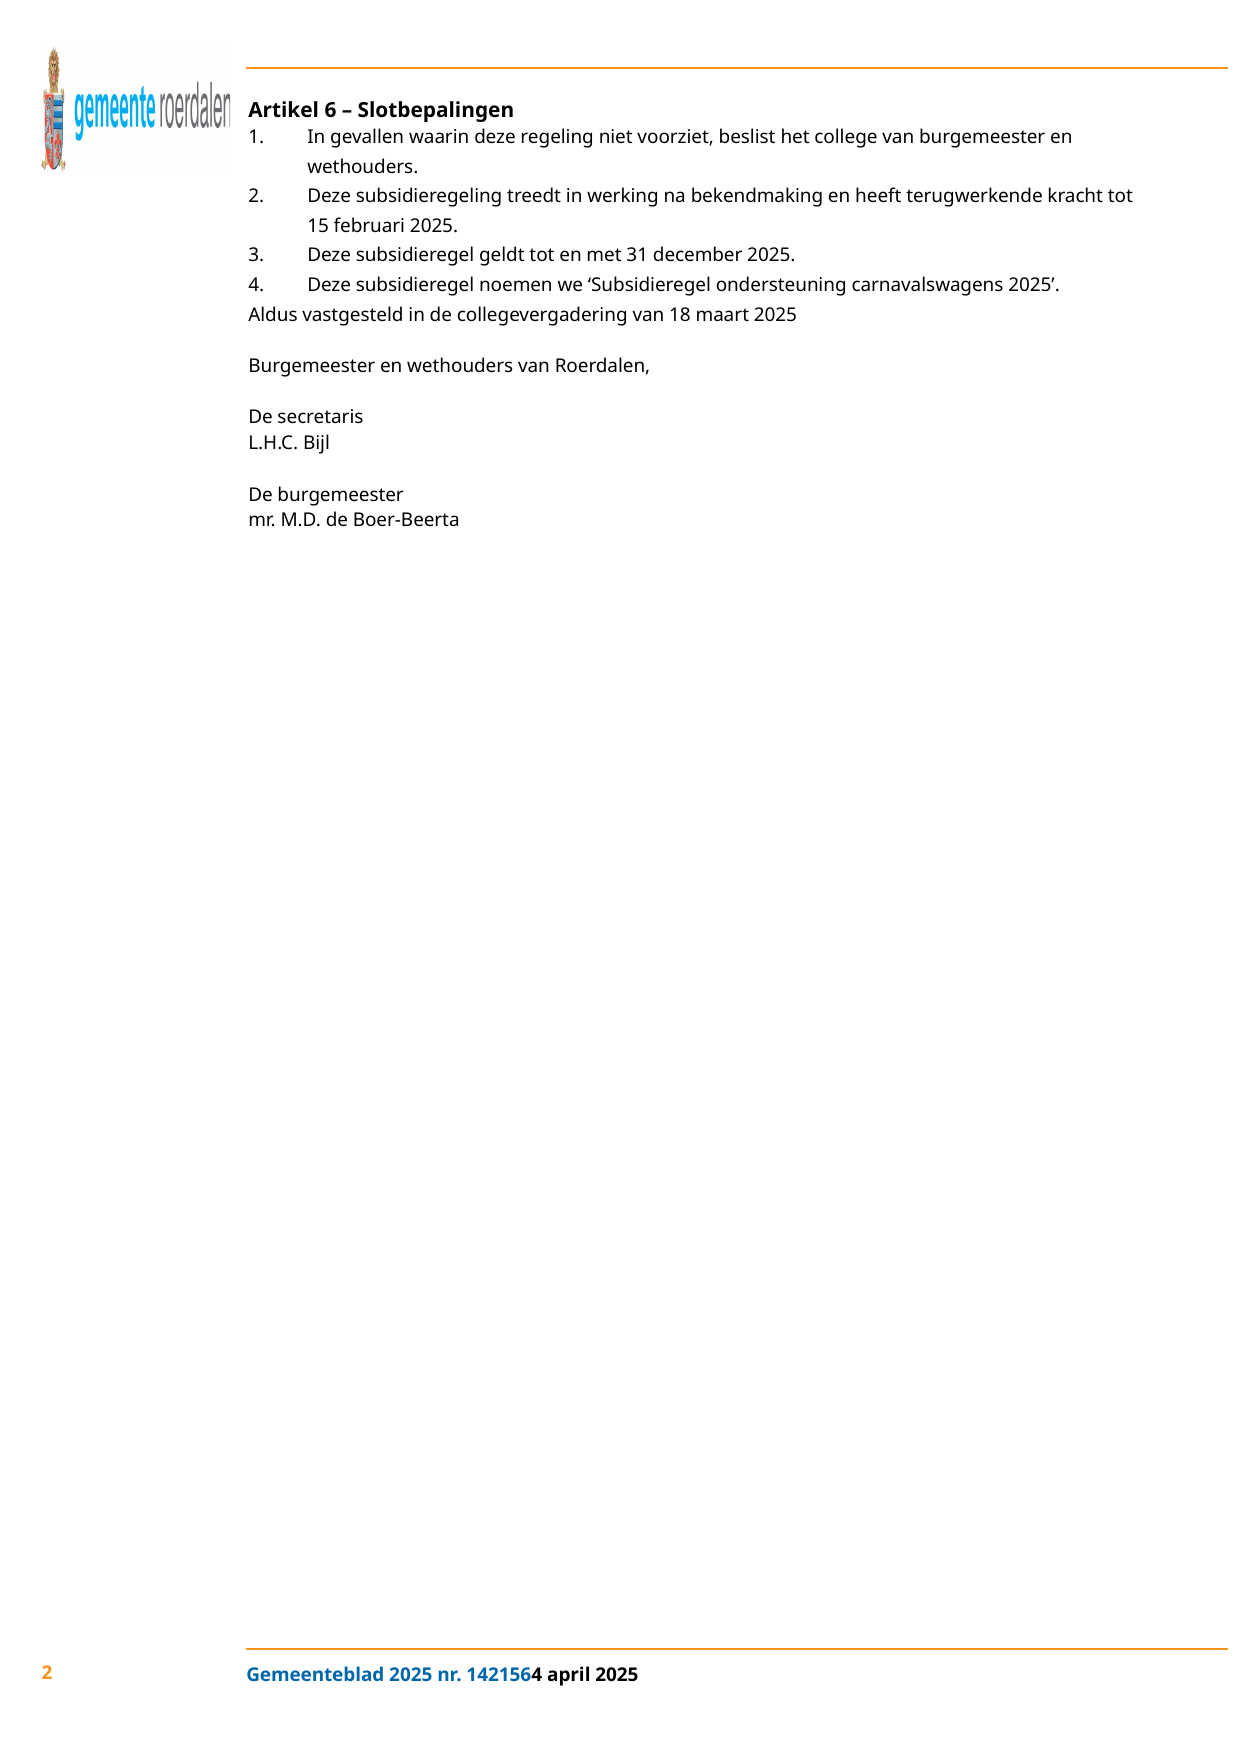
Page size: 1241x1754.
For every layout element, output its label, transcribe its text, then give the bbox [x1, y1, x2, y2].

list Deze subsidieregeling treedt in werking na bekendmaking en heeft terugwerkende kracht tot 15 februari 2025. [248, 182, 1152, 238]
text De secretaris [248, 404, 1152, 429]
text Artikel 6 – Slotbepalingen [248, 95, 1152, 123]
text Burgemeester en wethouders van Roerdalen, [248, 352, 1152, 378]
list In gevallen waarin deze regeling niet voorziet, beslist het college van burgemeester en wethouders. [248, 123, 1152, 178]
list Deze subsidieregel geldt tot en met 31 december 2025. [248, 242, 1152, 267]
list Deze subsidieregel noemen we ‘Subsidieregel ondersteuning carnavalswagens 2025’. [248, 271, 1152, 297]
text L.H.C. Bijl [248, 429, 1152, 455]
text Aldus vastgesteld in de collegevergadering van 18 maart 2025 [248, 301, 1152, 326]
text De burgemeester [248, 481, 1152, 507]
picture [41, 47, 231, 172]
text mr. M.D. de Boer-Beerta [248, 507, 1152, 532]
